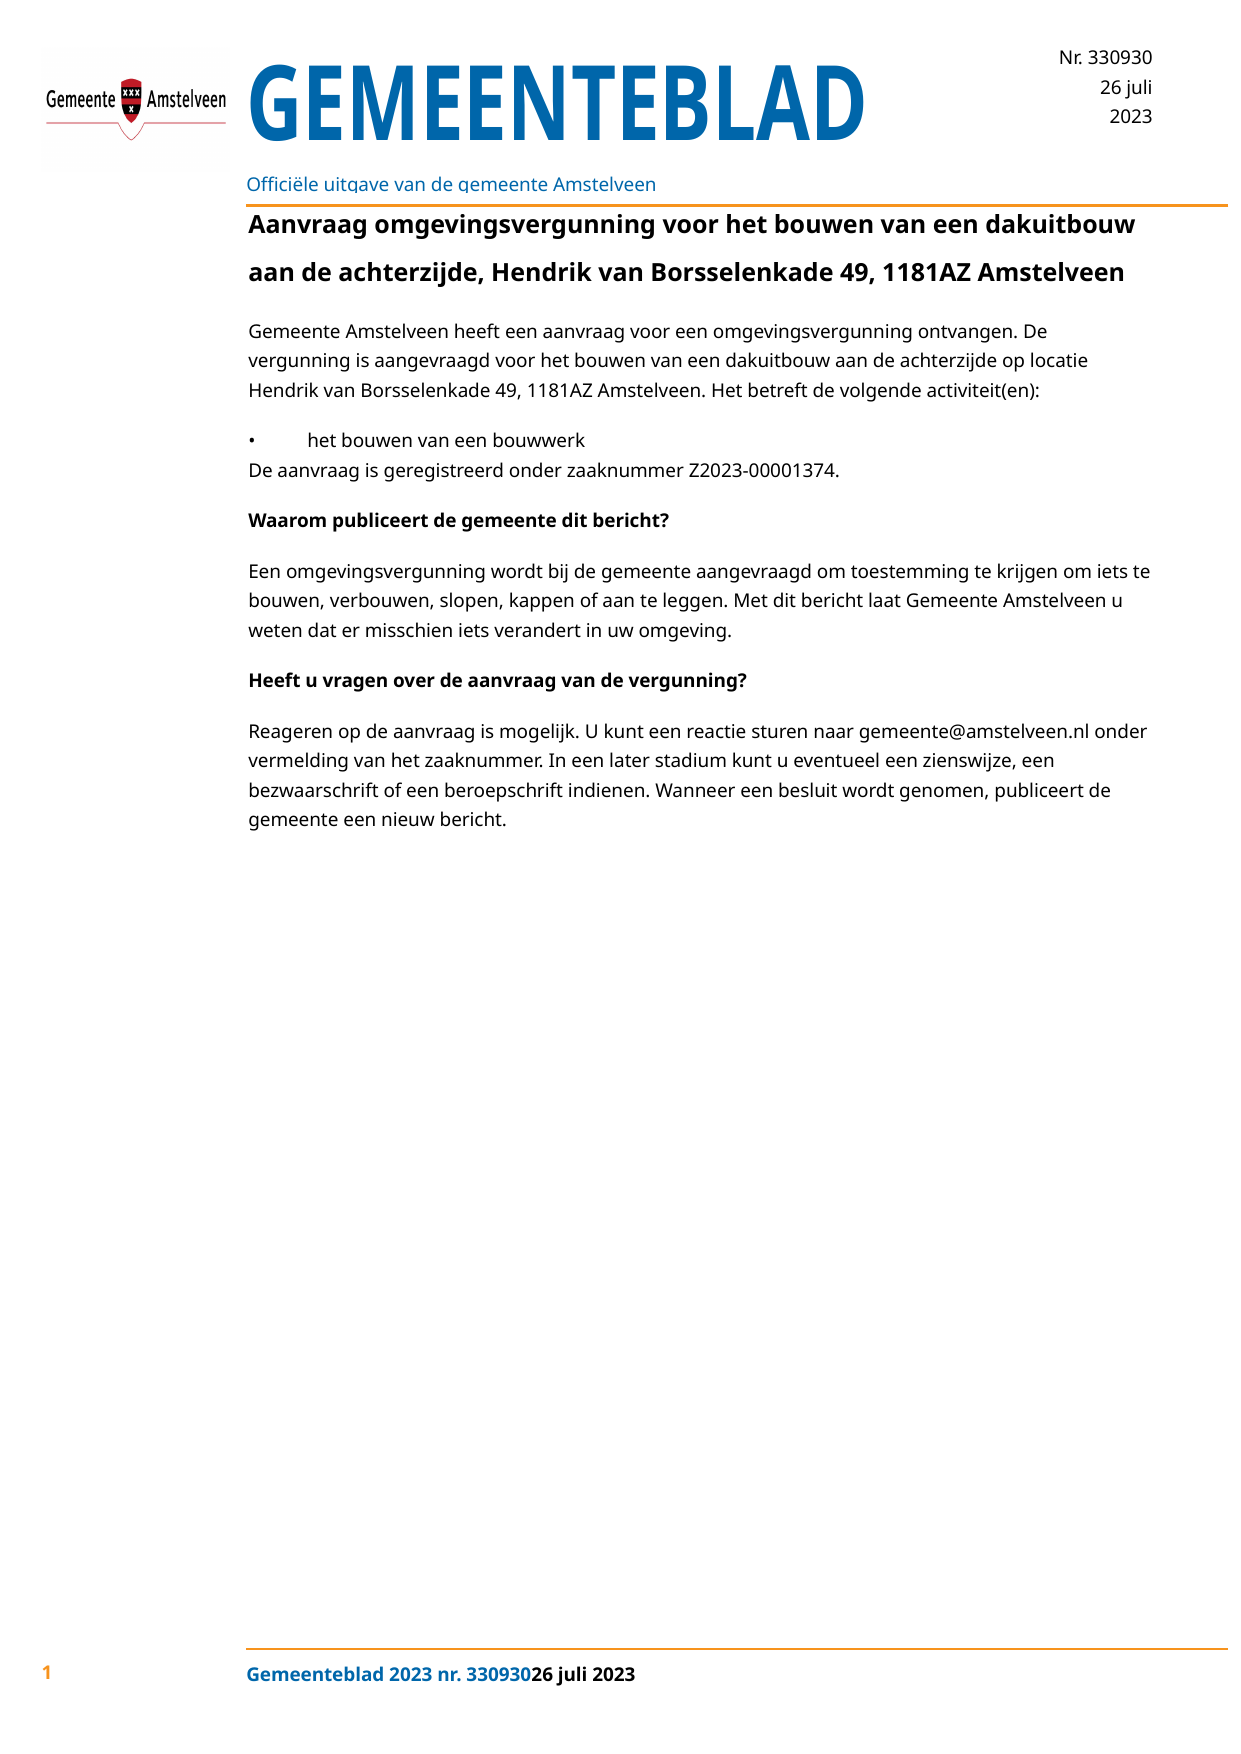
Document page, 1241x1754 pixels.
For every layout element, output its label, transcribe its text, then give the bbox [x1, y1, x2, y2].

text Aanvraag omgevingsvergunning voor het bouwen van een dakuitbouw aan de achterzijde, Hendrik van Borsselenkade 49, 1181AZ Amstelveen [248, 207, 1152, 288]
text Reageren op de aanvraag is mogelijk. U kunt een reactie sturen naar gemeente@amstelveen.nl onder vermelding van het zaaknummer. In een later stadium kunt u eventueel een zienswijze, een bezwaarschrift of een beroepschrift indienen. Wanneer een besluit wordt genomen, publiceert de gemeente een nieuw bericht. [248, 718, 1152, 832]
text Heeft u vragen over de aanvraag van de vergunning? [248, 667, 1152, 693]
text Een omgevingsvergunning wordt bij de gemeente aangevraagd om toestemming te krijgen om iets te bouwen, verbouwen, slopen, kappen of aan te leggen. Met dit bericht laat Gemeente Amstelveen u weten dat er misschien iets verandert in uw omgeving. [248, 558, 1152, 643]
text Waarom publiceert de gemeente dit bericht? [248, 507, 1152, 533]
list het bouwen van een bouwwerk [248, 427, 1152, 453]
picture [41, 47, 231, 172]
text Gemeente Amstelveen heeft een aanvraag voor een omgevingsvergunning ontvangen. De vergunning is aangevraagd voor het bouwen van een dakuitbouw aan de achterzijde op locatie Hendrik van Borsselenkade 49, 1181AZ Amstelveen. Het betreft de volgende activiteit(en): [248, 318, 1152, 403]
text De aanvraag is geregistreerd onder zaaknummer Z2023-00001374. [248, 457, 1152, 483]
